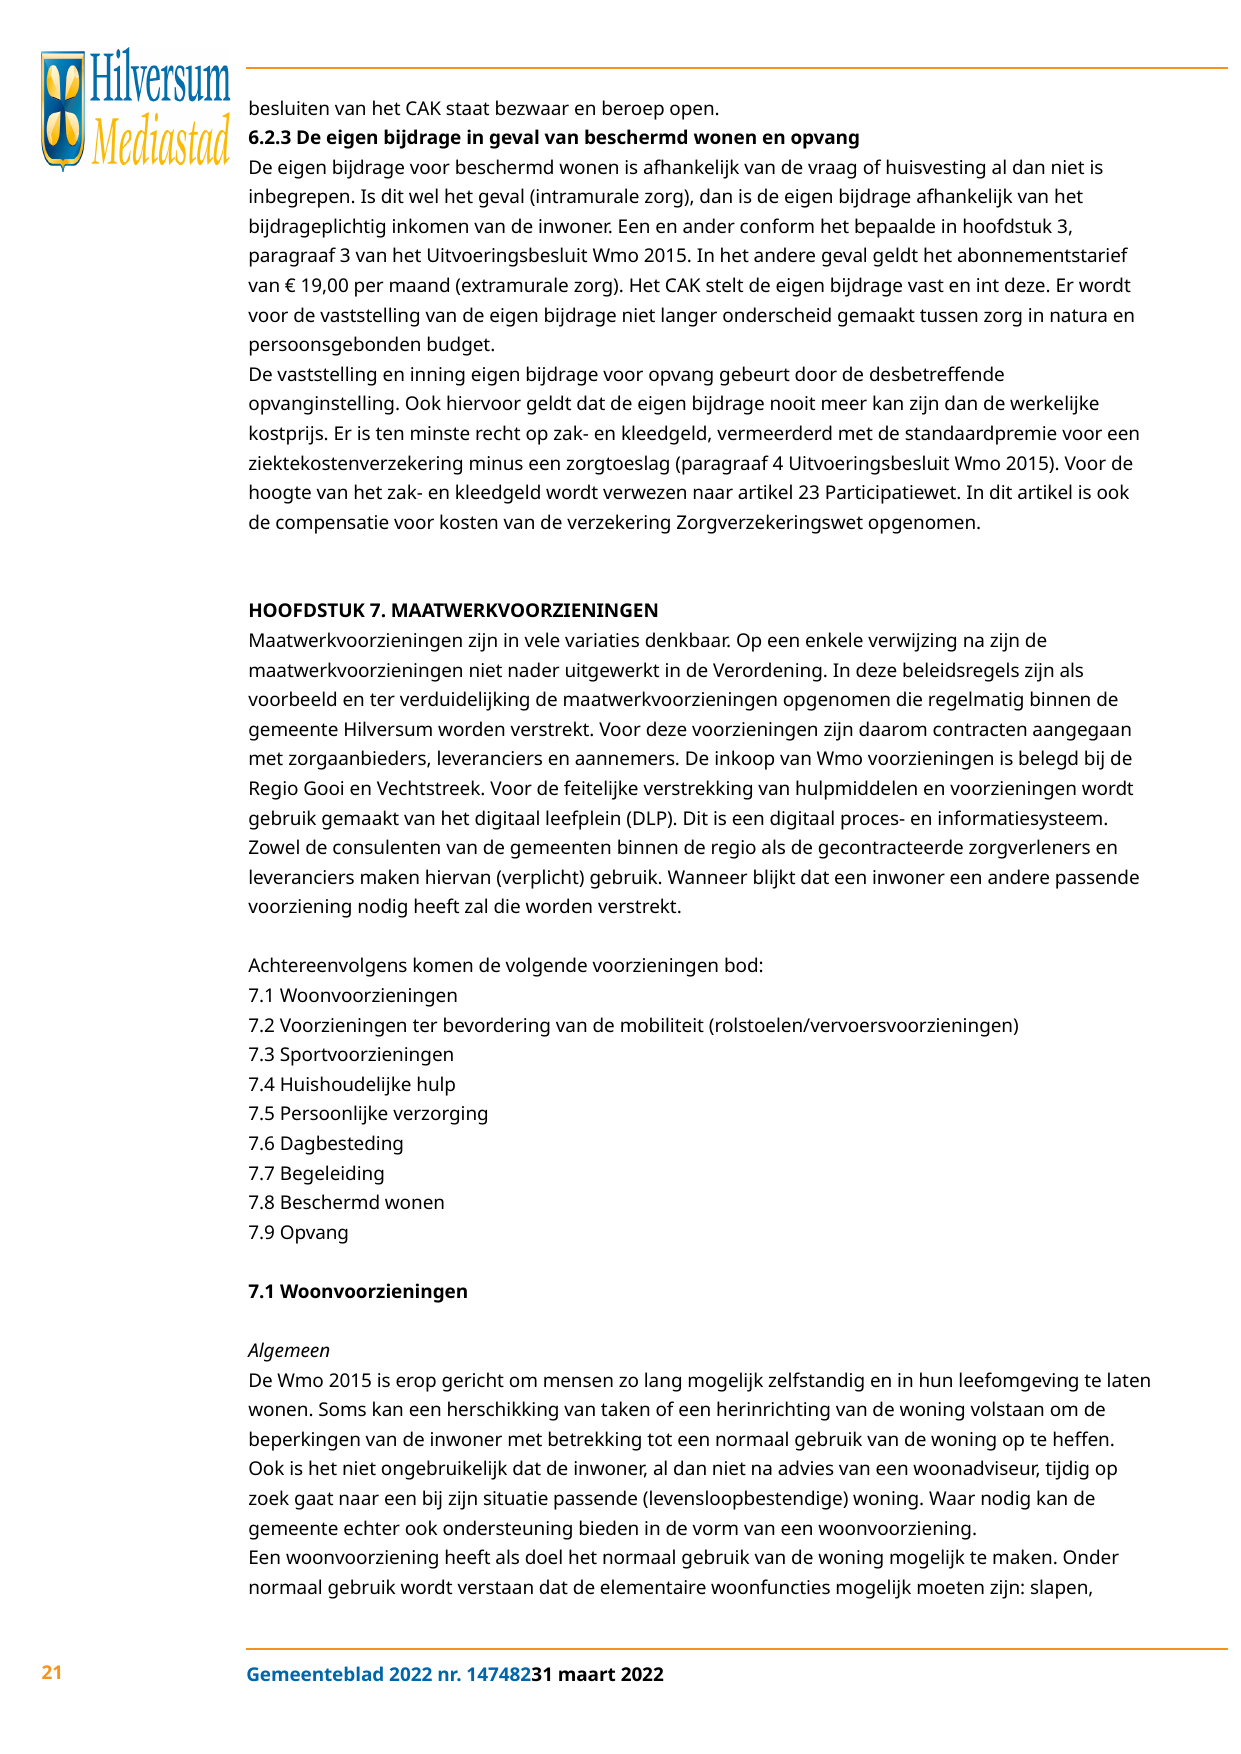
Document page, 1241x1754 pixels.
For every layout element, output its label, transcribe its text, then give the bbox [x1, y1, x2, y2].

text 7.6 Dagbesteding [248, 1130, 1152, 1156]
text 7.8 Beschermd wonen [248, 1189, 1152, 1215]
text 7.1 Woonvoorzieningen [248, 1278, 1152, 1304]
text besluiten van het CAK staat bezwaar en beroep open. [248, 95, 1152, 121]
picture [41, 47, 231, 172]
text Achtereenvolgens komen de volgende voorzieningen bod: [248, 953, 1152, 978]
text 7.3 Sportvoorzieningen [248, 1041, 1152, 1067]
text Algemeen [248, 1337, 1152, 1363]
text 7.2 Voorzieningen ter bevordering van de mobiliteit (rolstoelen/vervoersvoorzieningen) [248, 1012, 1152, 1038]
text De vaststelling en inning eigen bijdrage voor opvang gebeurt door de desbetreffende opvanginstelling. Ook hiervoor geldt dat de eigen bijdrage nooit meer kan zijn dan de werkelijke kostprijs. Er is ten minste recht op zak- en kleedgeld, vermeerderd met de standaardpremie voor een ziektekostenverzekering minus een zorgtoeslag (paragraaf 4 Uitvoeringsbesluit Wmo 2015). Voor de hoogte van het zak- en kleedgeld wordt verwezen naar artikel 23 Participatiewet. In dit artikel is ook de compensatie voor kosten van de verzekering Zorgverzekeringswet opgenomen. [248, 361, 1152, 535]
text De Wmo 2015 is erop gericht om mensen zo lang mogelijk zelfstandig en in hun leefomgeving te laten wonen. Soms kan een herschikking van taken of een herinrichting van de woning volstaan om de beperkingen van de inwoner met betrekking tot een normaal gebruik van de woning op te heffen. Ook is het niet ongebruikelijk dat de inwoner, al dan niet na advies van een woonadviseur, tijdig op zoek gaat naar een bij zijn situatie passende (levensloopbestendige) woning. Waar nodig kan de gemeente echter ook ondersteuning bieden in de vorm van een woonvoorziening. [248, 1367, 1152, 1541]
text Maatwerkvoorzieningen zijn in vele variaties denkbaar. Op een enkele verwijzing na zijn de maatwerkvoorzieningen niet nader uitgewerkt in de Verordening. In deze beleidsregels zijn als voorbeeld en ter verduidelijking de maatwerkvoorzieningen opgenomen die regelmatig binnen de gemeente Hilversum worden verstrekt. Voor deze voorzieningen zijn daarom contracten aangegaan met zorgaanbieders, leveranciers en aannemers. De inkoop van Wmo voorzieningen is belegd bij de Regio Gooi en Vechtstreek. Voor de feitelijke verstrekking van hulpmiddelen en voorzieningen wordt gebruik gemaakt van het digitaal leefplein (DLP). Dit is een digitaal proces- en informatiesysteem. Zowel de consulenten van de gemeenten binnen de regio als de gecontracteerde zorgverleners en leveranciers maken hiervan (verplicht) gebruik. Wanneer blijkt dat een inwoner een andere passende voorziening nodig heeft zal die worden verstrekt. [248, 627, 1152, 919]
text 7.7 Begeleiding [248, 1160, 1152, 1186]
text De eigen bijdrage voor beschermd wonen is afhankelijk van de vraag of huisvesting al dan niet is inbegrepen. Is dit wel het geval (intramurale zorg), dan is de eigen bijdrage afhankelijk van het bijdrageplichtig inkomen van de inwoner. Een en ander conform het bepaalde in hoofdstuk 3, paragraaf 3 van het Uitvoeringsbesluit Wmo 2015. In het andere geval geldt het abonnementstarief van € 19,00 per maand (extramurale zorg). Het CAK stelt de eigen bijdrage vast en int deze. Er wordt voor de vaststelling van de eigen bijdrage niet langer onderscheid gemaakt tussen zorg in natura en persoonsgebonden budget. [248, 154, 1152, 357]
text 6.2.3 De eigen bijdrage in geval van beschermd wonen en opvang [248, 124, 1152, 150]
text HOOFDSTUK 7. MAATWERKVOORZIENINGEN [248, 598, 1152, 623]
text 7.4 Huishoudelijke hulp [248, 1071, 1152, 1097]
text 7.1 Woonvoorzieningen [248, 982, 1152, 1008]
text 7.9 Opvang [248, 1219, 1152, 1245]
text Een woonvoorziening heeft als doel het normaal gebruik van de woning mogelijk te maken. Onder normaal gebruik wordt verstaan dat de elementaire woonfuncties mogelijk moeten zijn: slapen, [248, 1544, 1152, 1600]
text 7.5 Persoonlijke verzorging [248, 1101, 1152, 1126]
